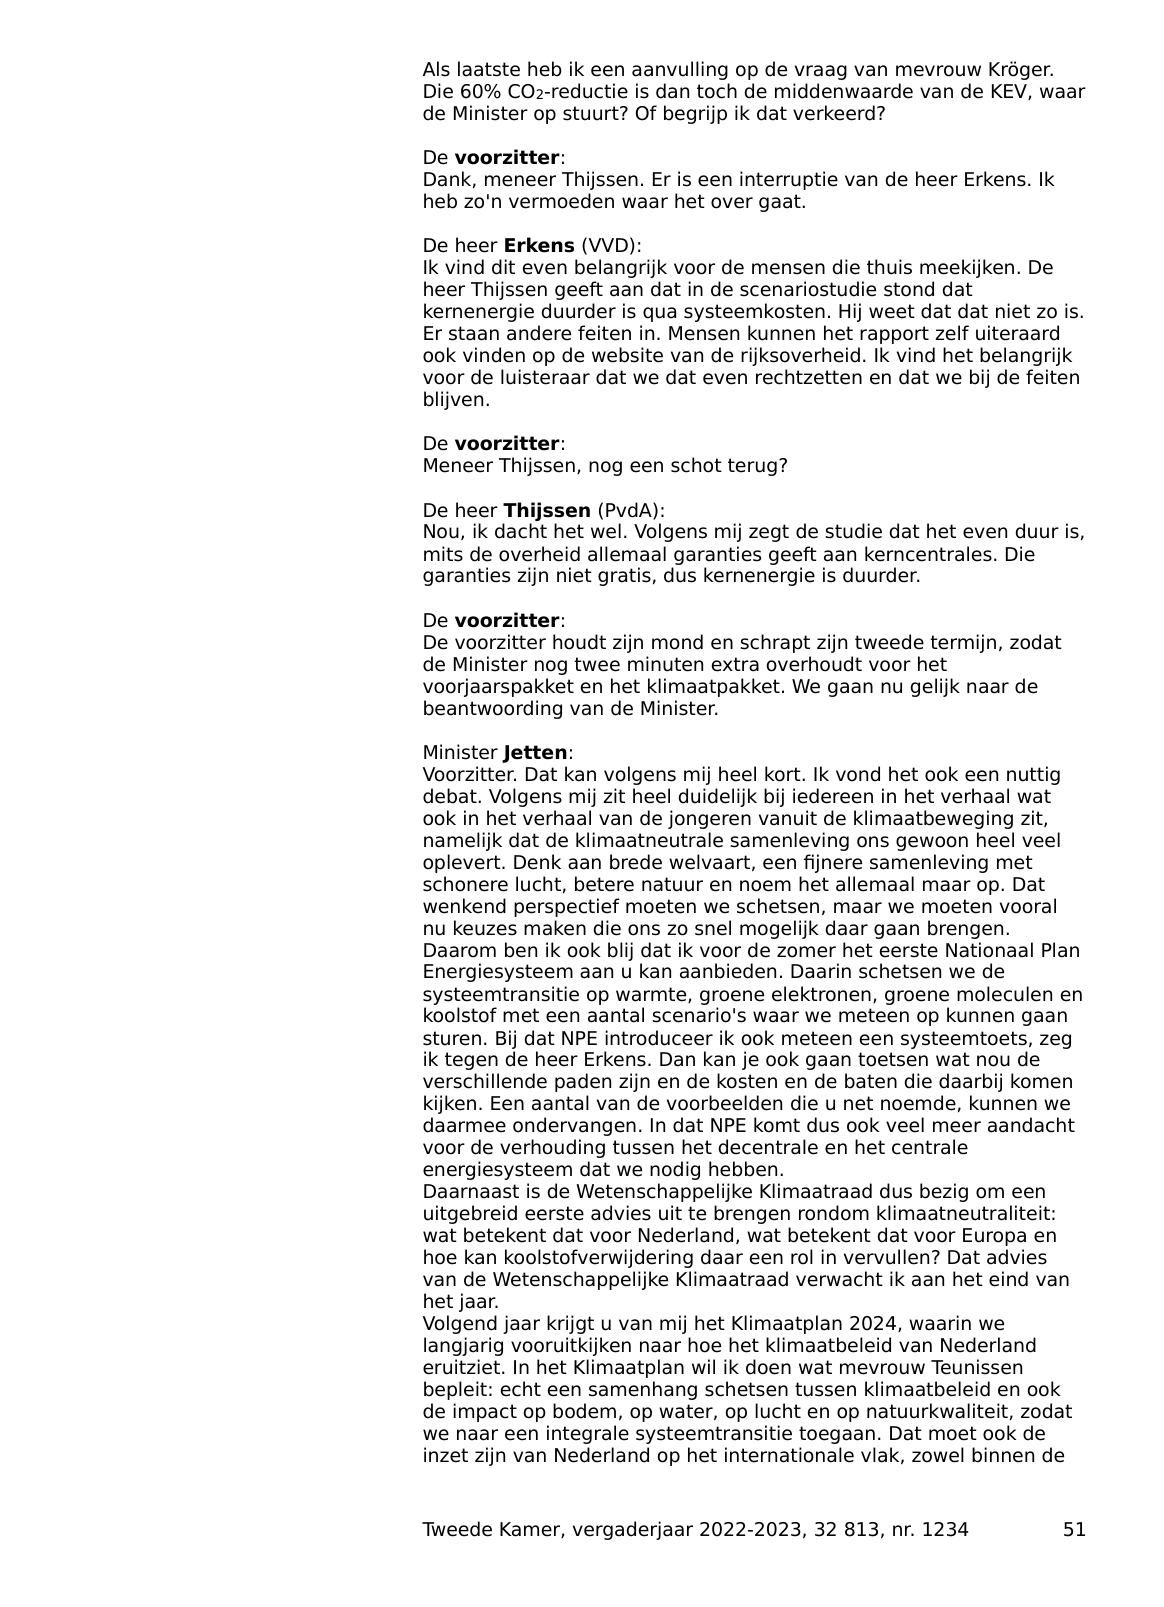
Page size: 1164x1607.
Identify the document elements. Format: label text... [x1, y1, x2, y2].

text De heer Erkens (VVD): [422, 235, 1087, 257]
text Meneer Thijssen, nog een schot terug? [422, 455, 1087, 477]
text Als laatste heb ik een aanvulling op de vraag van mevrouw Kröger. Die 60% CO2-reductie is dan toch de middenwaarde van de KEV, waar de Minister op stuurt? Of begrijp ik dat verkeerd? [422, 59, 1087, 125]
text De voorzitter: [422, 609, 1087, 632]
text De voorzitter: [422, 147, 1087, 169]
text Ik vind dit even belangrijk voor de mensen die thuis meekijken. De heer Thijssen geeft aan dat in de scenariostudie stond dat kernenergie duurder is qua systeemkosten. Hij weet dat dat niet zo is. Er staan andere feiten in. Mensen kunnen het rapport zelf uiteraard ook vinden op de website van de rijksoverheid. Ik vind het belangrijk voor de luisteraar dat we dat even rechtzetten en dat we bij de feiten blijven. [422, 257, 1087, 411]
text Voorzitter. Dat kan volgens mij heel kort. Ik vond het ook een nuttig debat. Volgens mij zit heel duidelijk bij iedereen in het verhaal wat ook in het verhaal van de jongeren vanuit de klimaatbeweging zit, namelijk dat de klimaatneutrale samenleving ons gewoon heel veel oplevert. Denk aan brede welvaart, een fijnere samenleving met schonere lucht, betere natuur en noem het allemaal maar op. Dat wenkend perspectief moeten we schetsen, maar we moeten vooral nu keuzes maken die ons zo snel mogelijk daar gaan brengen. [422, 764, 1087, 939]
text De heer Thijssen (PvdA): [422, 499, 1087, 521]
text Daarom ben ik ook blij dat ik voor de zomer het eerste Nationaal Plan Energiesysteem aan u kan aanbieden. Daarin schetsen we de systeemtransitie op warmte, groene elektronen, groene moleculen en koolstof met een aantal scenario's waar we meteen op kunnen gaan sturen. Bij dat NPE introduceer ik ook meteen een systeemtoets, zeg ik tegen de heer Erkens. Dan kan je ook gaan toetsen wat nou de verschillende paden zijn en de kosten en de baten die daarbij komen kijken. Een aantal van de voorbeelden die u net noemde, kunnen we daarmee ondervangen. In dat NPE komt dus ook veel meer aandacht voor de verhouding tussen het decentrale en het centrale energiesysteem dat we nodig hebben. [422, 939, 1087, 1181]
text Daarnaast is de Wetenschappelijke Klimaatraad dus bezig om een uitgebreid eerste advies uit te brengen rondom klimaatneutraliteit: wat betekent dat voor Nederland, wat betekent dat voor Europa en hoe kan koolstofverwijdering daar een rol in vervullen? Dat advies van de Wetenschappelijke Klimaatraad verwacht ik aan het eind van het jaar. [422, 1181, 1087, 1313]
text De voorzitter: [422, 433, 1087, 455]
text Volgend jaar krijgt u van mij het Klimaatplan 2024, waarin we langjarig vooruitkijken naar hoe het klimaatbeleid van Nederland eruitziet. In het Klimaatplan wil ik doen wat mevrouw Teunissen bepleit: echt een samenhang schetsen tussen klimaatbeleid en ook de impact op bodem, op water, op lucht en op natuurkwaliteit, zodat we naar een integrale systeemtransitie toegaan. Dat moet ook de inzet zijn van Nederland op het internationale vlak, zowel binnen de [422, 1313, 1087, 1467]
text Nou, ik dacht het wel. Volgens mij zegt de studie dat het even duur is, mits de overheid allemaal garanties geeft aan kerncentrales. Die garanties zijn niet gratis, dus kernenergie is duurder. [422, 521, 1087, 587]
text De voorzitter houdt zijn mond en schrapt zijn tweede termijn, zodat de Minister nog twee minuten extra overhoudt voor het voorjaarspakket en het klimaatpakket. We gaan nu gelijk naar de beantwoording van de Minister. [422, 632, 1087, 719]
text Dank, meneer Thijssen. Er is een interruptie van de heer Erkens. Ik heb zo'n vermoeden waar het over gaat. [422, 169, 1087, 213]
text Minister Jetten: [422, 742, 1087, 764]
